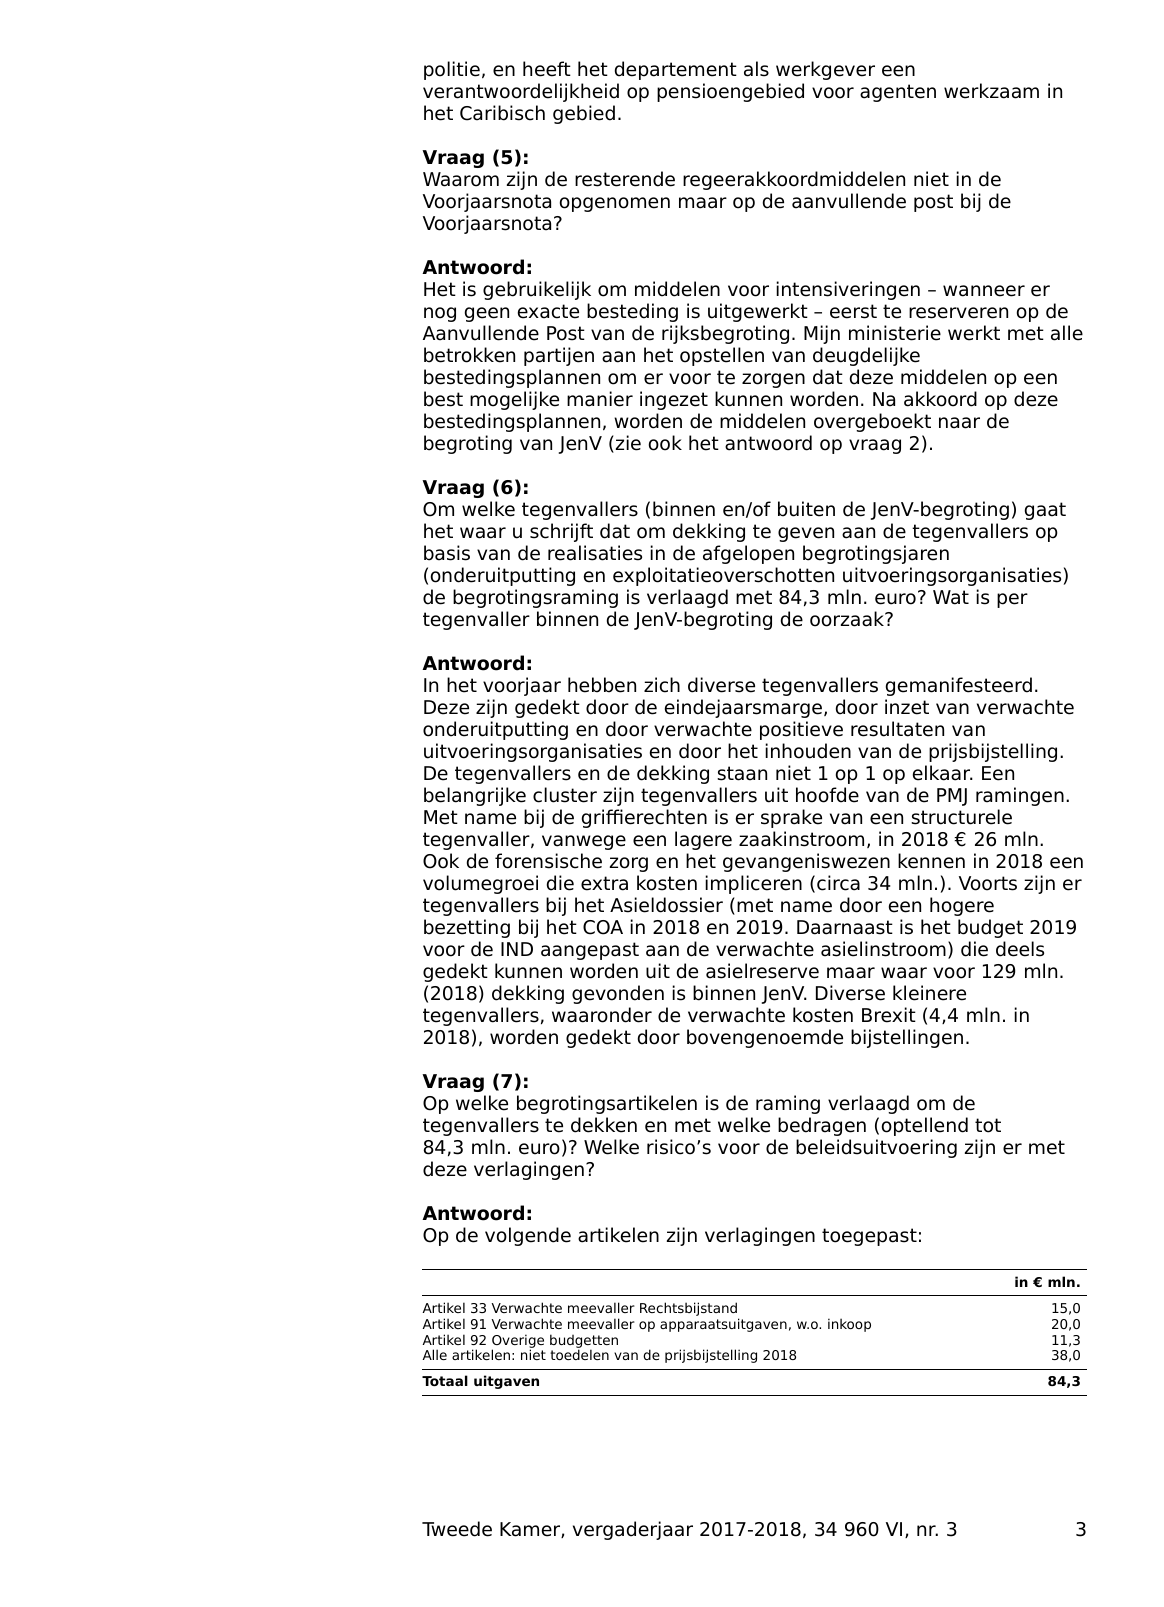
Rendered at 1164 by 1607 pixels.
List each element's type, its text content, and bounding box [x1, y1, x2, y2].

table_cell 20,0 [998, 1317, 1087, 1332]
table_cell Totaal uitgaven [422, 1370, 998, 1395]
table_cell 38,0 [998, 1348, 1087, 1368]
text Om welke tegenvallers (binnen en/of buiten de JenV-begroting) gaat het waar u schrijft dat om dekking te geven aan de tegenvallers op basis van de realisaties in de afgelopen begrotingsjaren (onderuitputting en exploitatieoverschotten uitvoeringsorganisaties) de begrotingsraming is verlaagd met 84,3 mln. euro? Wat is per tegenvaller binnen de JenV-begroting de oorzaak? [422, 499, 1087, 631]
text Vraag (7): [422, 1071, 1087, 1093]
text Antwoord: [422, 653, 1087, 675]
text Vraag (6): [422, 477, 1087, 499]
text Antwoord: [422, 1203, 1087, 1225]
table_cell Artikel 92 Overige budgetten [422, 1333, 998, 1348]
text politie, en heeft het departement als werkgever een verantwoordelijkheid op pensioengebied voor agenten werkzaam in het Caribisch gebied. [422, 59, 1087, 125]
table_cell Alle artikelen: niet toedelen van de prijsbijstelling 2018 [422, 1348, 998, 1368]
table_header in € mln. [998, 1270, 1087, 1295]
table_cell 84,3 [998, 1370, 1087, 1395]
text Op de volgende artikelen zijn verlagingen toegepast: [422, 1225, 1087, 1247]
text Antwoord: [422, 257, 1087, 279]
text Waarom zijn de resterende regeerakkoordmiddelen niet in de Voorjaarsnota opgenomen maar op de aanvullende post bij de Voorjaarsnota? [422, 169, 1087, 235]
table_header [422, 1270, 998, 1295]
table_cell Artikel 91 Verwachte meevaller op apparaatsuitgaven, w.o. inkoop [422, 1317, 998, 1332]
text Het is gebruikelijk om middelen voor intensiveringen – wanneer er nog geen exacte besteding is uitgewerkt – eerst te reserveren op de Aanvullende Post van de rijksbegroting. Mijn ministerie werkt met alle betrokken partijen aan het opstellen van deugdelijke bestedingsplannen om er voor te zorgen dat deze middelen op een best mogelijke manier ingezet kunnen worden. Na akkoord op deze bestedingsplannen, worden de middelen overgeboekt naar de begroting van JenV (zie ook het antwoord op vraag 2). [422, 279, 1087, 455]
text Op welke begrotingsartikelen is de raming verlaagd om de tegenvallers te dekken en met welke bedragen (optellend tot 84,3 mln. euro)? Welke risico’s voor de beleidsuitvoering zijn er met deze verlagingen? [422, 1093, 1087, 1181]
table_cell Artikel 33 Verwachte meevaller Rechtsbijstand [422, 1296, 998, 1317]
table_cell 11,3 [998, 1333, 1087, 1348]
text In het voorjaar hebben zich diverse tegenvallers gemanifesteerd. Deze zijn gedekt door de eindejaarsmarge, door inzet van verwachte onderuitputting en door verwachte positieve resultaten van uitvoeringsorganisaties en door het inhouden van de prijsbijstelling. De tegenvallers en de dekking staan niet 1 op 1 op elkaar. Een belangrijke cluster zijn tegenvallers uit hoofde van de PMJ ramingen. Met name bij de griffierechten is er sprake van een structurele tegenvaller, vanwege een lagere zaakinstroom, in 2018 € 26 mln. Ook de forensische zorg en het gevangeniswezen kennen in 2018 een volumegroei die extra kosten impliceren (circa 34 mln.). Voorts zijn er tegenvallers bij het Asieldossier (met name door een hogere bezetting bij het COA in 2018 en 2019. Daarnaast is het budget 2019 voor de IND aangepast aan de verwachte asielinstroom) die deels gedekt kunnen worden uit de asielreserve maar waar voor 129 mln. (2018) dekking gevonden is binnen JenV. Diverse kleinere tegenvallers, waaronder de verwachte kosten Brexit (4,4 mln. in 2018), worden gedekt door bovengenoemde bijstellingen. [422, 675, 1087, 1049]
table_cell 15,0 [998, 1296, 1087, 1317]
text Vraag (5): [422, 147, 1087, 169]
